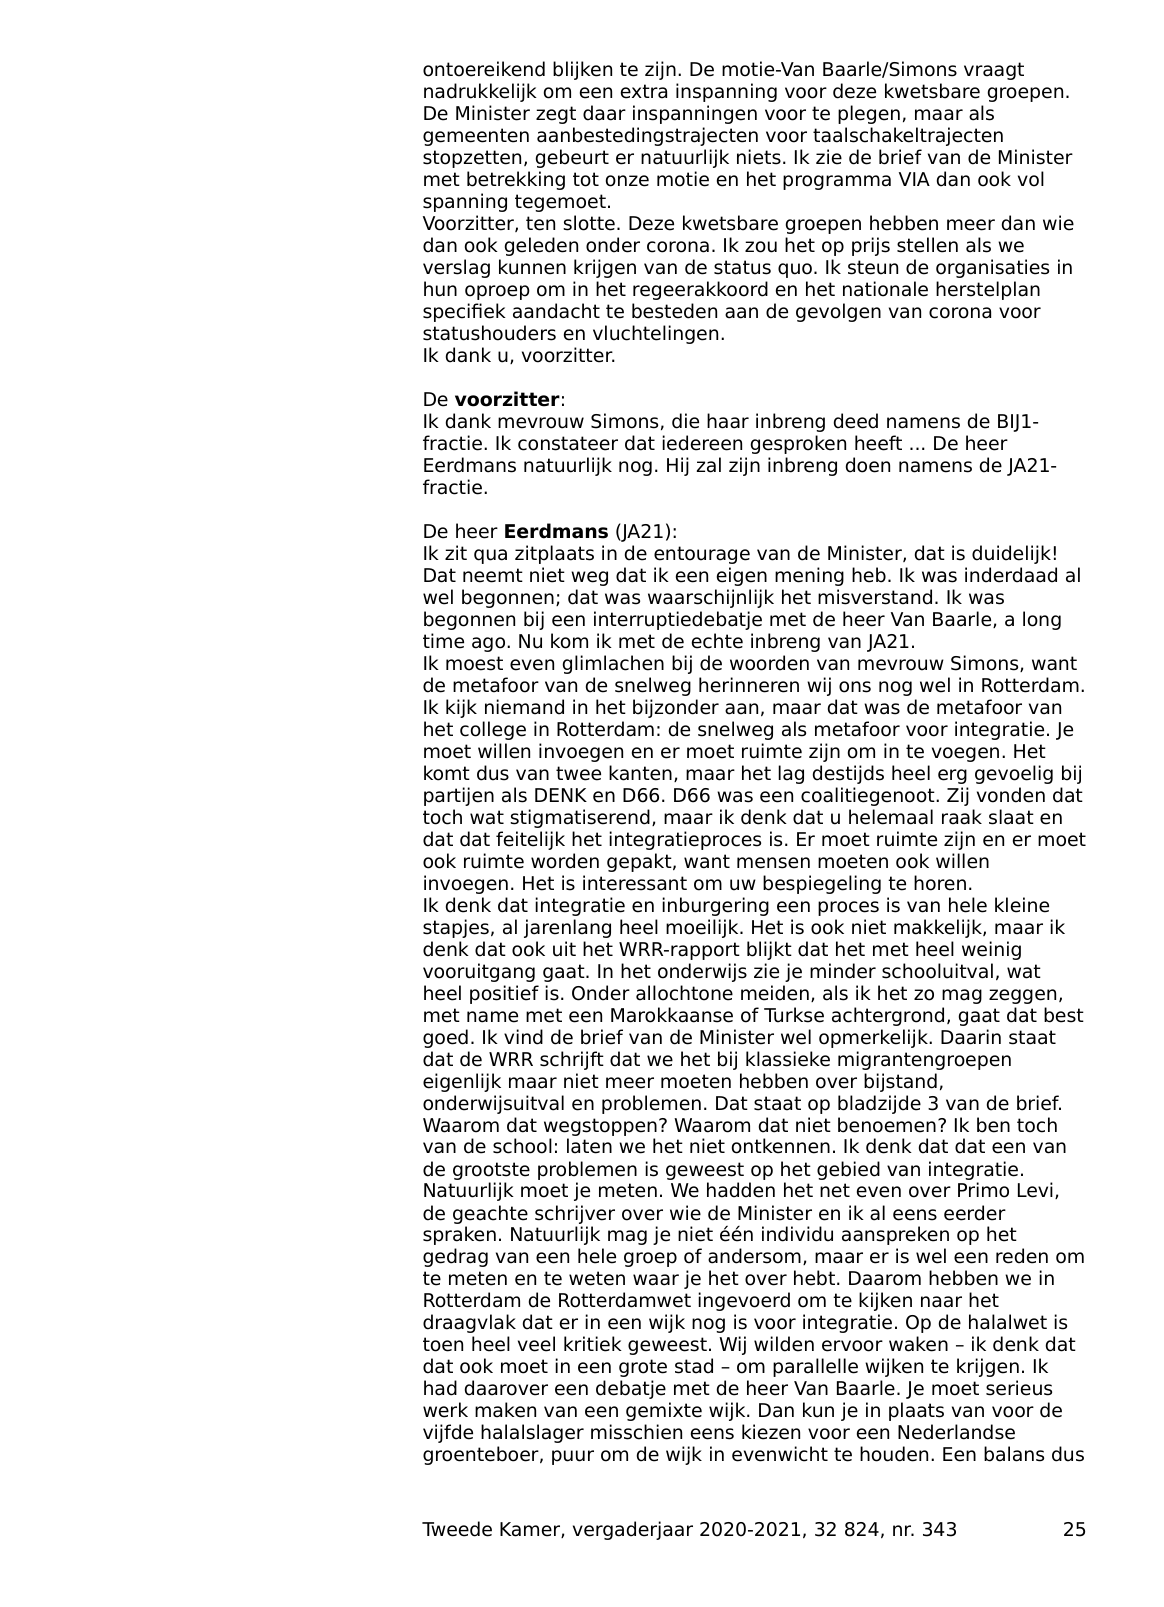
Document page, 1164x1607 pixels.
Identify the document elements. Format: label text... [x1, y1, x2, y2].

text Ik zit qua zitplaats in de entourage van de Minister, dat is duidelijk! Dat neemt niet weg dat ik een eigen mening heb. Ik was inderdaad al wel begonnen; dat was waarschijnlijk het misverstand. Ik was begonnen bij een interruptiedebatje met de heer Van Baarle, a long time ago. Nu kom ik met de echte inbreng van JA21. [422, 543, 1087, 653]
text ontoereikend blijken te zijn. De motie-Van Baarle/Simons vraagt nadrukkelijk om een extra inspanning voor deze kwetsbare groepen. De Minister zegt daar inspanningen voor te plegen, maar als gemeenten aanbestedingstrajecten voor taalschakeltrajecten stopzetten, gebeurt er natuurlijk niets. Ik zie de brief van de Minister met betrekking tot onze motie en het programma VIA dan ook vol spanning tegemoet. [422, 59, 1087, 213]
text Voorzitter, ten slotte. Deze kwetsbare groepen hebben meer dan wie dan ook geleden onder corona. Ik zou het op prijs stellen als we verslag kunnen krijgen van de status quo. Ik steun de organisaties in hun oproep om in het regeerakkoord en het nationale herstelplan specifiek aandacht te besteden aan de gevolgen van corona voor statushouders en vluchtelingen. [422, 213, 1087, 345]
text De voorzitter: [422, 389, 1087, 411]
text Ik dank mevrouw Simons, die haar inbreng deed namens de BIJ1-fractie. Ik constateer dat iedereen gesproken heeft ... De heer Eerdmans natuurlijk nog. Hij zal zijn inbreng doen namens de JA21-fractie. [422, 411, 1087, 499]
text De heer Eerdmans (JA21): [422, 521, 1087, 543]
text Ik moest even glimlachen bij de woorden van mevrouw Simons, want de metafoor van de snelweg herinneren wij ons nog wel in Rotterdam. Ik kijk niemand in het bijzonder aan, maar dat was de metafoor van het college in Rotterdam: de snelweg als metafoor voor integratie. Je moet willen invoegen en er moet ruimte zijn om in te voegen. Het komt dus van twee kanten, maar het lag destijds heel erg gevoelig bij partijen als DENK en D66. D66 was een coalitiegenoot. Zij vonden dat toch wat stigmatiserend, maar ik denk dat u helemaal raak slaat en dat dat feitelijk het integratieproces is. Er moet ruimte zijn en er moet ook ruimte worden gepakt, want mensen moeten ook willen invoegen. Het is interessant om uw bespiegeling te horen. [422, 653, 1087, 895]
text Ik dank u, voorzitter. [422, 345, 1087, 367]
text Ik denk dat integratie en inburgering een proces is van hele kleine stapjes, al jarenlang heel moeilijk. Het is ook niet makkelijk, maar ik denk dat ook uit het WRR-rapport blijkt dat het met heel weinig vooruitgang gaat. In het onderwijs zie je minder schooluitval, wat heel positief is. Onder allochtone meiden, als ik het zo mag zeggen, met name met een Marokkaanse of Turkse achtergrond, gaat dat best goed. Ik vind de brief van de Minister wel opmerkelijk. Daarin staat dat de WRR schrijft dat we het bij klassieke migrantengroepen eigenlijk maar niet meer moeten hebben over bijstand, onderwijsuitval en problemen. Dat staat op bladzijde 3 van de brief. Waarom dat wegstoppen? Waarom dat niet benoemen? Ik ben toch van de school: laten we het niet ontkennen. Ik denk dat dat een van de grootste problemen is geweest op het gebied van integratie. Natuurlijk moet je meten. We hadden het net even over Primo Levi, de geachte schrijver over wie de Minister en ik al eens eerder spraken. Natuurlijk mag je niet één individu aanspreken op het gedrag van een hele groep of andersom, maar er is wel een reden om te meten en te weten waar je het over hebt. Daarom hebben we in Rotterdam de Rotterdamwet ingevoerd om te kijken naar het draagvlak dat er in een wijk nog is voor integratie. Op de halalwet is toen heel veel kritiek geweest. Wij wilden ervoor waken – ik denk dat dat ook moet in een grote stad – om parallelle wijken te krijgen. Ik had daarover een debatje met de heer Van Baarle. Je moet serieus werk maken van een gemixte wijk. Dan kun je in plaats van voor de vijfde halalslager misschien eens kiezen voor een Nederlandse groenteboer, puur om de wijk in evenwicht te houden. Een balans dus [422, 895, 1087, 1466]
